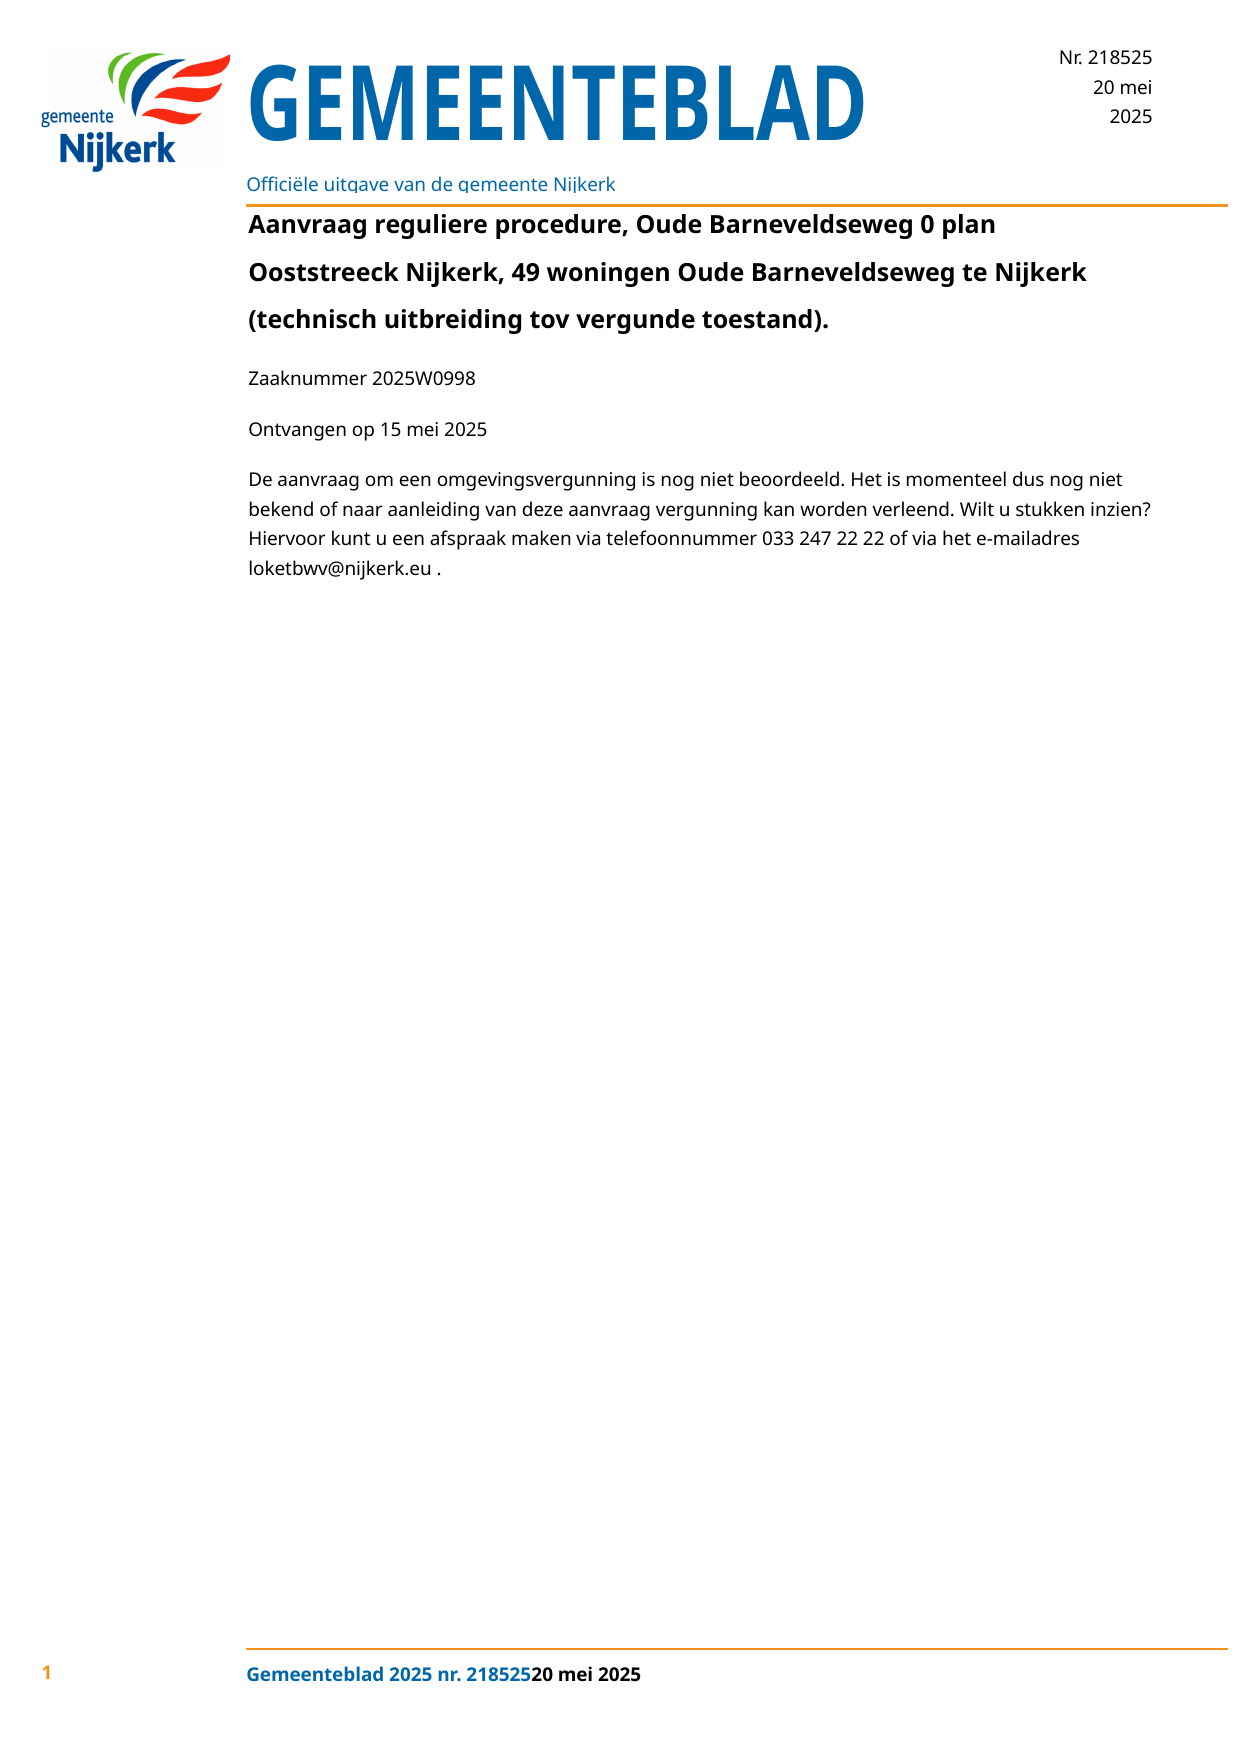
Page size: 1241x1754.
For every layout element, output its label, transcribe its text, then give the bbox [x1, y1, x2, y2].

text Ontvangen op 15 mei 2025 [248, 416, 1152, 442]
picture [41, 47, 231, 172]
text Aanvraag reguliere procedure, Oude Barneveldseweg 0 plan Ooststreeck Nijkerk, 49 woningen Oude Barneveldseweg te Nijkerk (technisch uitbreiding tov vergunde toestand). [248, 207, 1152, 336]
text Zaaknummer 2025W0998 [248, 366, 1152, 391]
text De aanvraag om een omgevingsvergunning is nog niet beoordeeld. Het is momenteel dus nog niet bekend of naar aanleiding van deze aanvraag vergunning kan worden verleend. Wilt u stukken inzien? Hiervoor kunt u een afspraak maken via telefoonnummer 033 247 22 22 of via het e-mailadres loketbwv@nijkerk.eu . [248, 466, 1152, 581]
